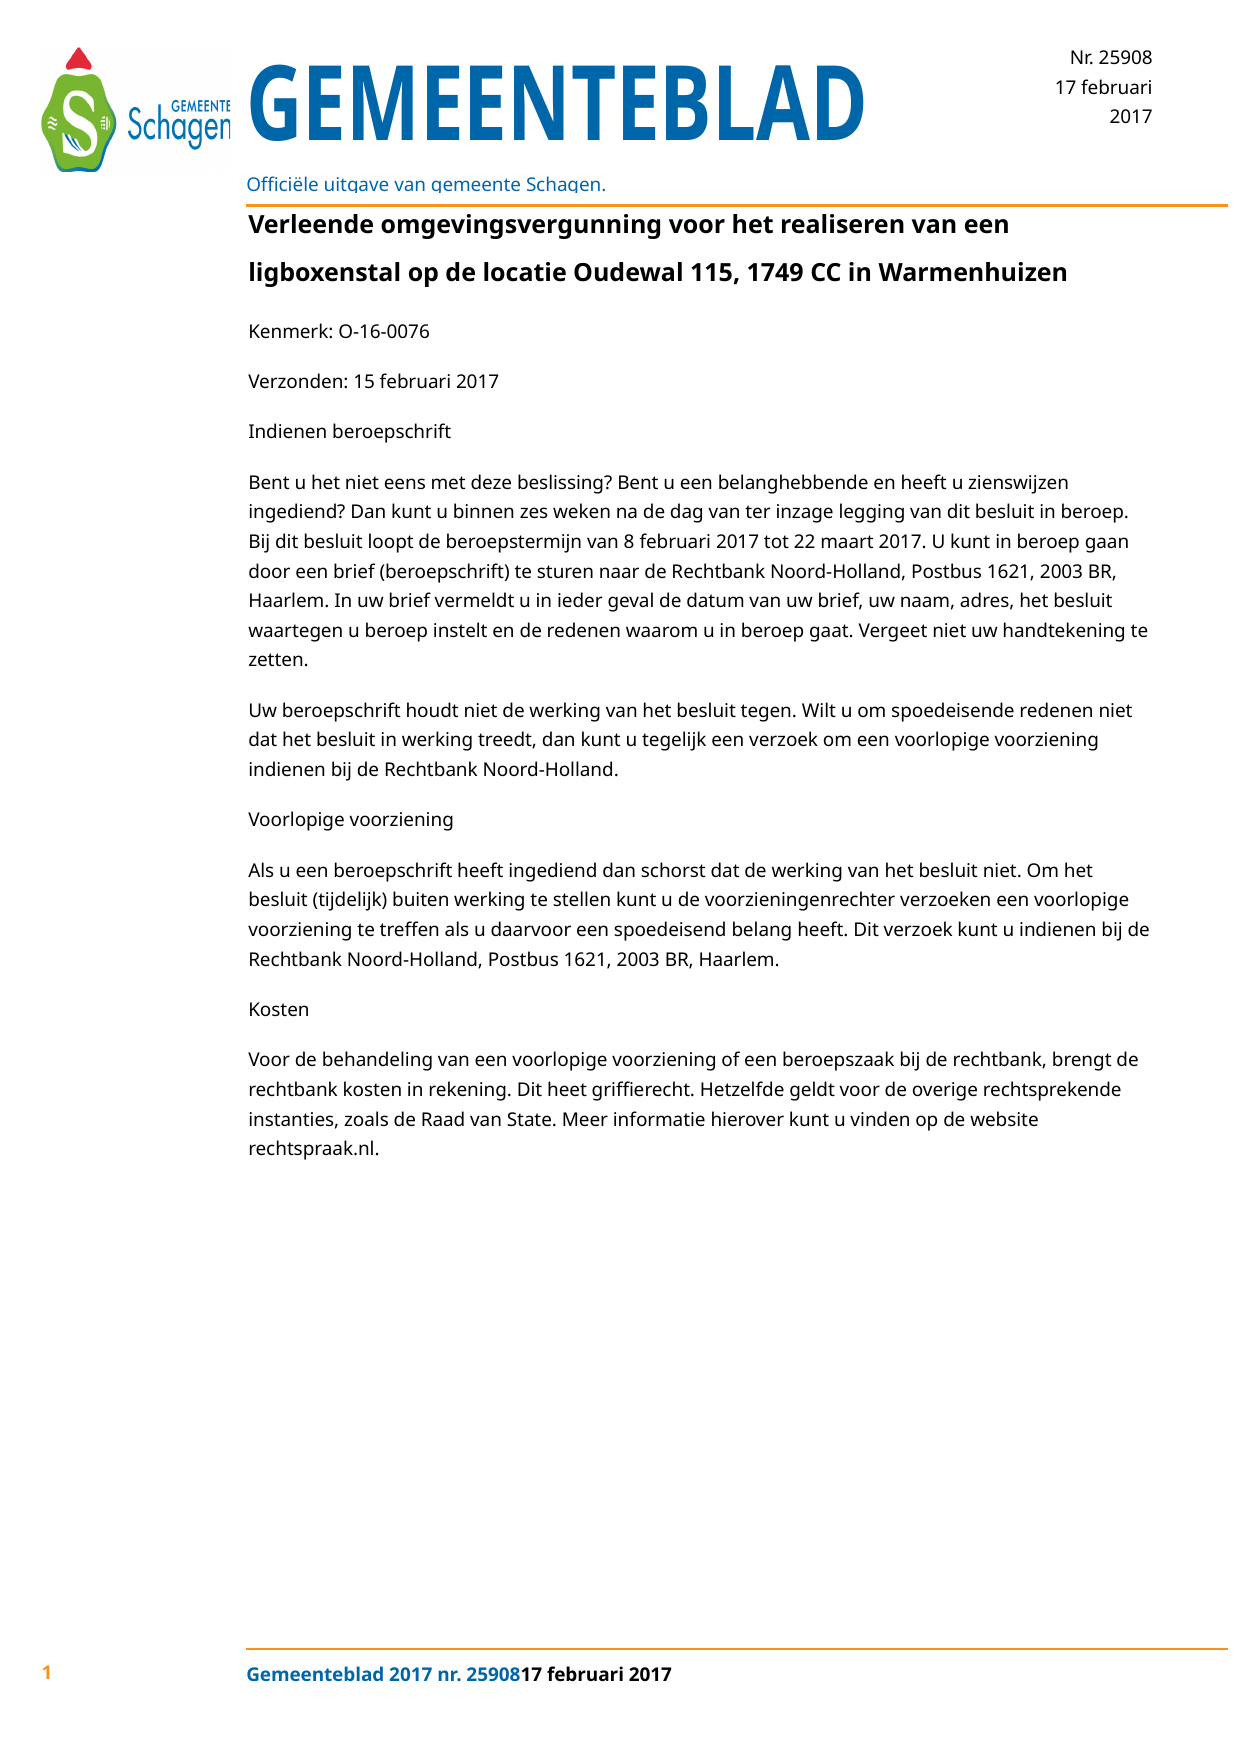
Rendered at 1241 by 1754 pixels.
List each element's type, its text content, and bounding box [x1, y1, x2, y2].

text Indienen beroepschrift [248, 419, 1152, 444]
text Voorlopige voorziening [248, 807, 1152, 832]
text Verzonden: 15 februari 2017 [248, 368, 1152, 394]
text Uw beroepschrift houdt niet de werking van het besluit tegen. Wilt u om spoedeisende redenen niet dat het besluit in werking treedt, dan kunt u tegelijk een verzoek om een voorlopige voorziening indienen bij de Rechtbank Noord-Holland. [248, 697, 1152, 782]
text Kenmerk: O-16-0076 [248, 318, 1152, 344]
text Kosten [248, 996, 1152, 1022]
text Verleende omgevingsvergunning voor het realiseren van een ligboxenstal op de locatie Oudewal 115, 1749 CC in Warmenhuizen [248, 207, 1152, 288]
text Voor de behandeling van een voorlopige voorziening of een beroepszaak bij de rechtbank, brengt de rechtbank kosten in rekening. Dit heet griffierecht. Hetzelfde geldt voor de overige rechtsprekende instanties, zoals de Raad van State. Meer informatie hierover kunt u vinden op de website rechtspraak.nl. [248, 1047, 1152, 1161]
text Als u een beroepschrift heeft ingediend dan schorst dat de werking van het besluit niet. Om het besluit (tijdelijk) buiten werking te stellen kunt u de voorzieningenrechter verzoeken een voorlopige voorziening te treffen als u daarvoor een spoedeisend belang heeft. Dit verzoek kunt u indienen bij de Rechtbank Noord-Holland, Postbus 1621, 2003 BR, Haarlem. [248, 857, 1152, 972]
picture [41, 47, 231, 172]
text Bent u het niet eens met deze beslissing? Bent u een belanghebbende en heeft u zienswijzen ingediend? Dan kunt u binnen zes weken na de dag van ter inzage legging van dit besluit in beroep. Bij dit besluit loopt de beroepstermijn van 8 februari 2017 tot 22 maart 2017. U kunt in beroep gaan door een brief (beroepschrift) te sturen naar de Rechtbank Noord-Holland, Postbus 1621, 2003 BR, Haarlem. In uw brief vermeldt u in ieder geval de datum van uw brief, uw naam, adres, het besluit waartegen u beroep instelt en de redenen waarom u in beroep gaat. Vergeet niet uw handtekening te zetten. [248, 469, 1152, 672]
